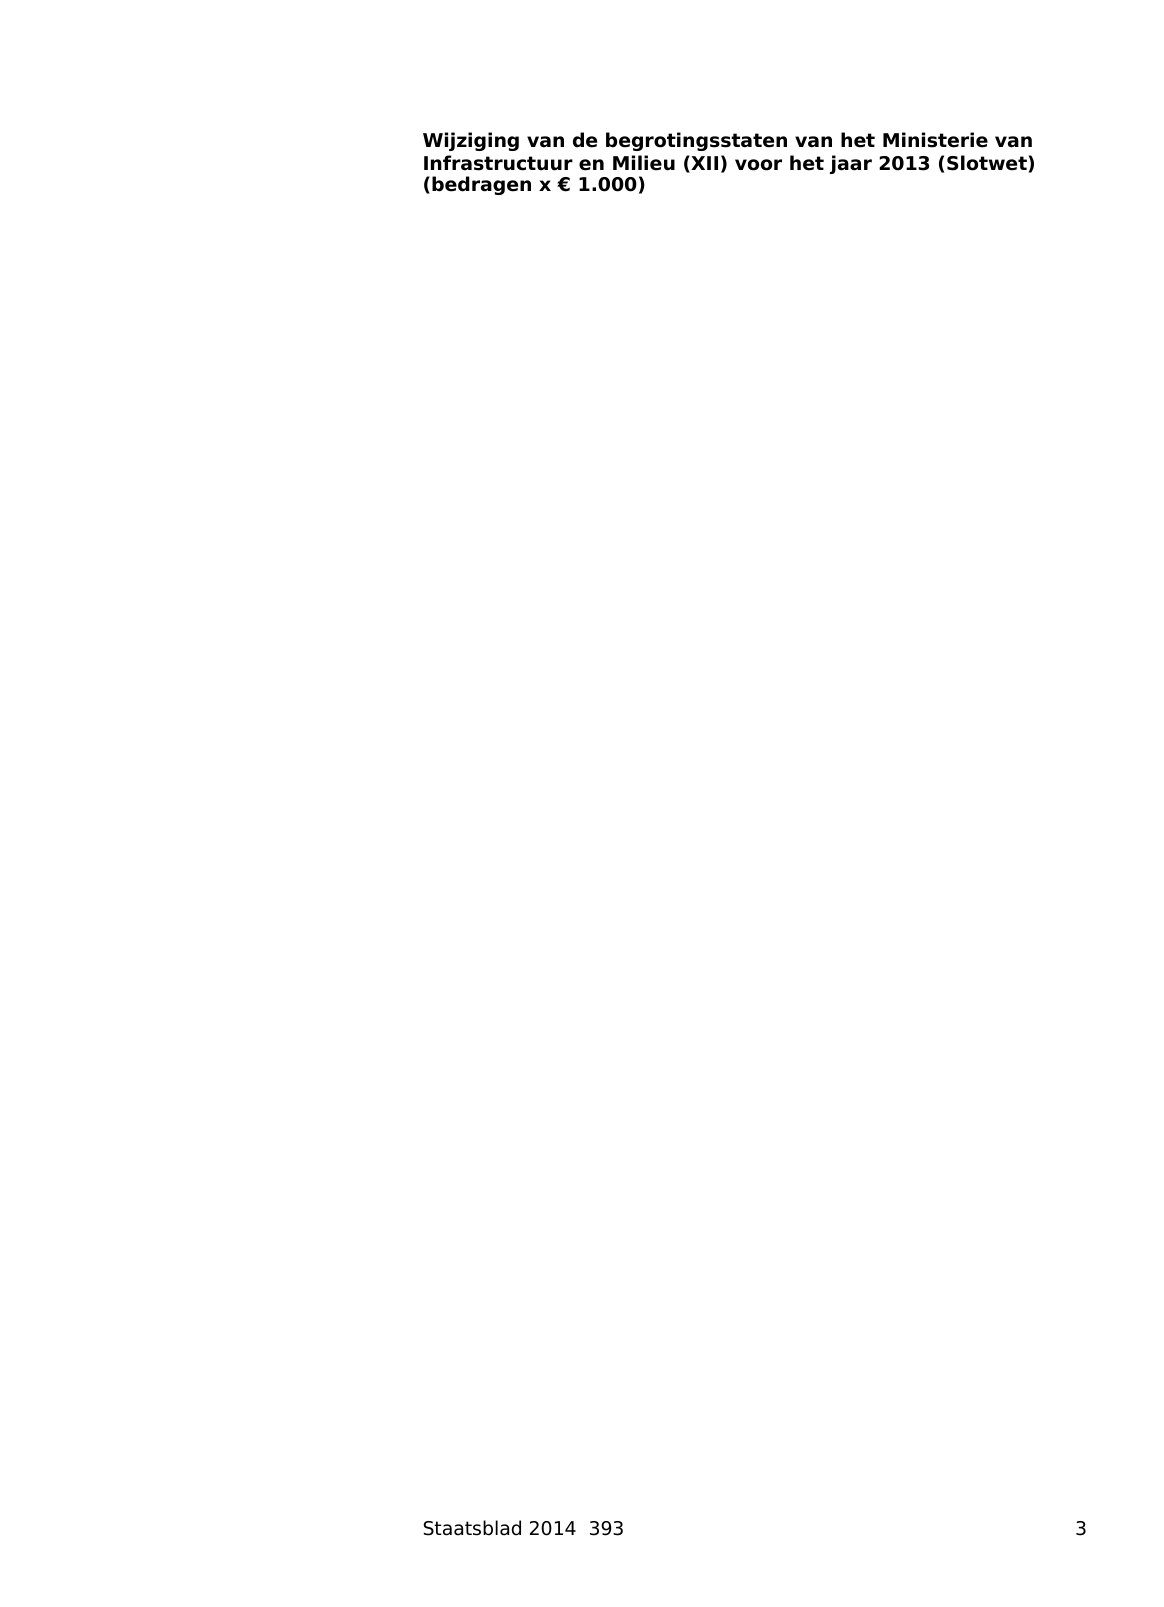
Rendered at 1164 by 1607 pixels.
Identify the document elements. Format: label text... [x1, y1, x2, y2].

subtitle Wijziging van de begrotingsstaten van het Ministerie van Infrastructuur en Milieu (XII) voor het jaar 2013 (Slotwet) (bedragen x € 1.000) [422, 130, 1087, 196]
